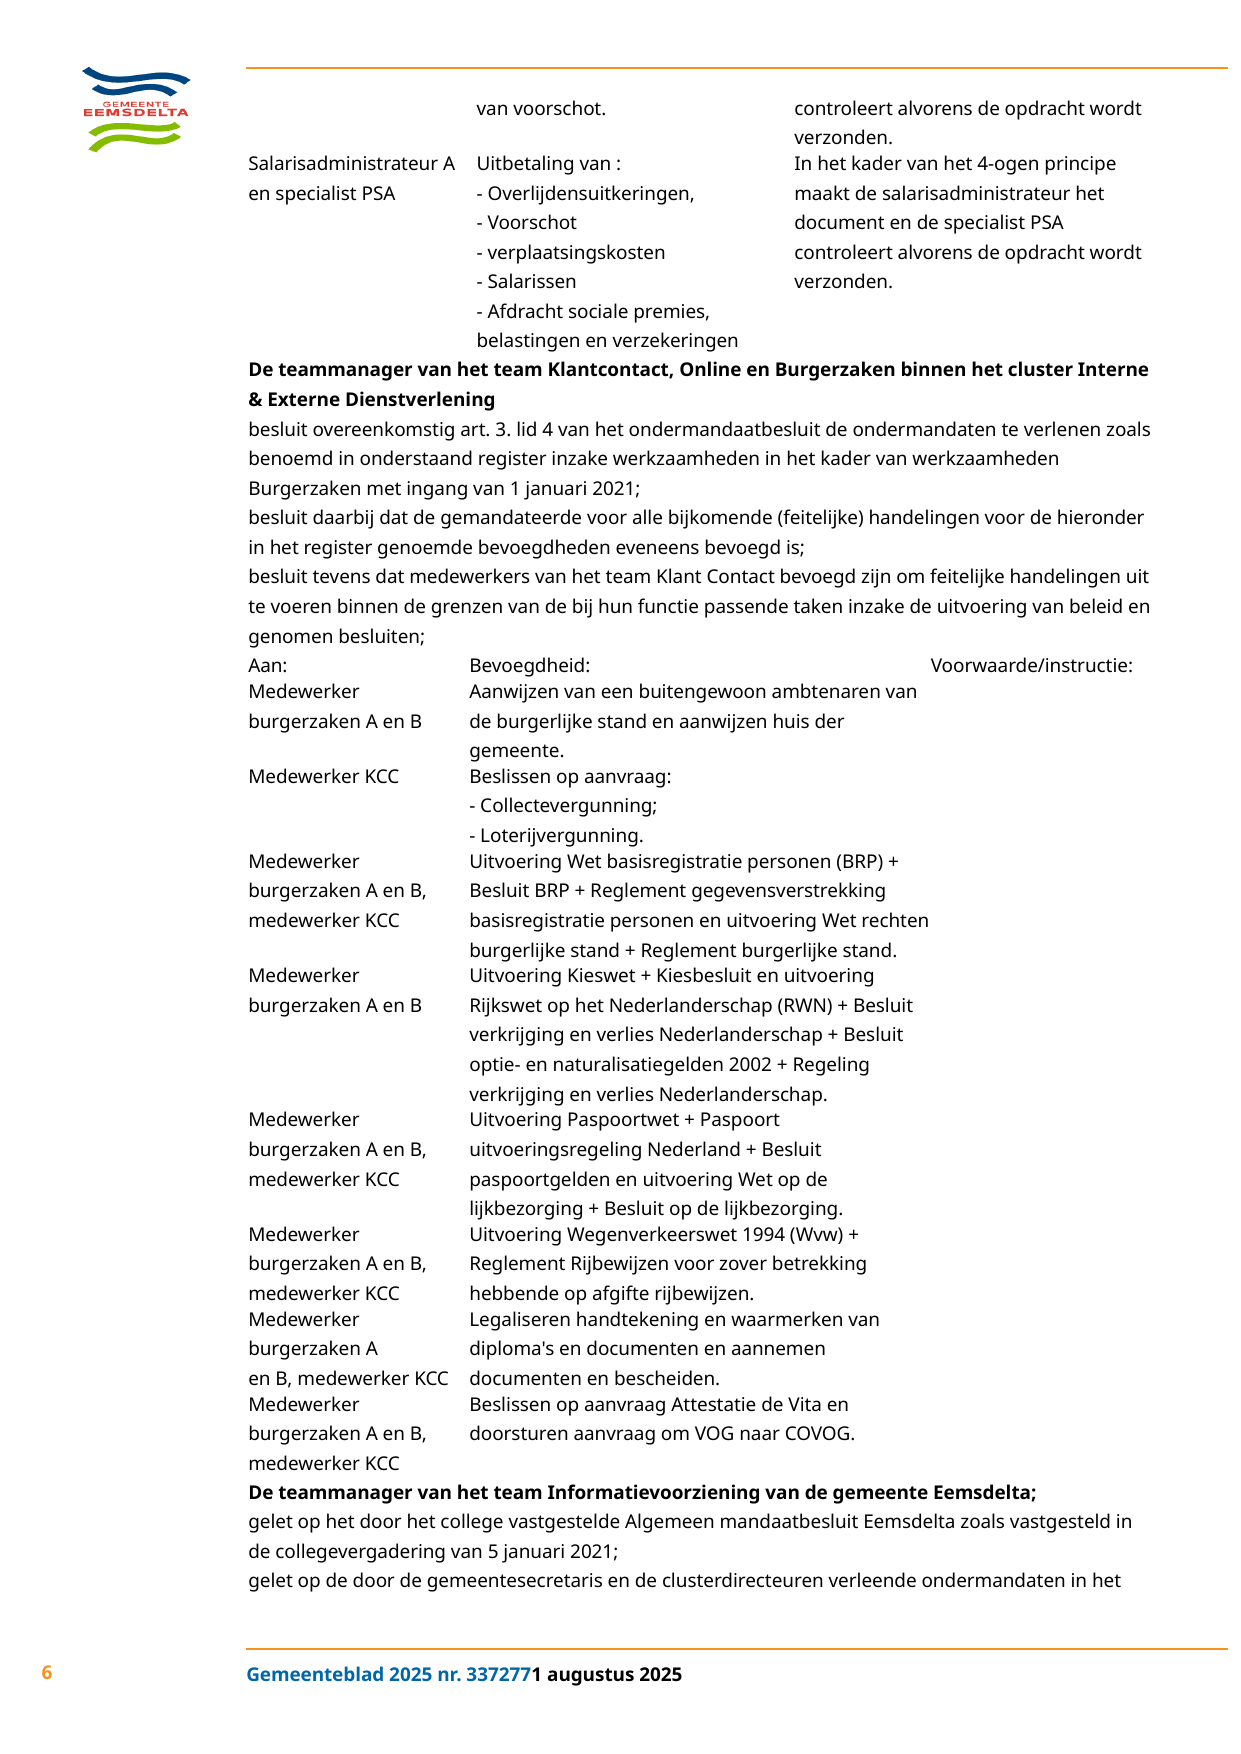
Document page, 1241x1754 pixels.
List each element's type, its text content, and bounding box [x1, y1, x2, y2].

table_header Aan: [248, 653, 469, 678]
table_cell Beslissen op aanvraag Attestatie de Vita en doorsturen aanvraag om VOG naar COVOG. [469, 1391, 931, 1476]
table_cell [931, 1107, 1152, 1221]
table_cell Uitvoering Wegenverkeerswet 1994 (Wvw) + Reglement Rijbewijzen voor zover betrekking hebbende op afgifte rijbewijzen. [469, 1221, 931, 1306]
table_header Bevoegdheid: [469, 653, 931, 678]
table_cell Medewerker burgerzaken A en B, medewerker KCC [248, 1391, 469, 1476]
table_cell Medewerker burgerzaken A en B [248, 963, 469, 1107]
table_cell Medewerker burgerzaken A en B, medewerker KCC [248, 1306, 469, 1391]
table_cell controleert alvorens de opdracht wordt verzonden. [794, 95, 1152, 150]
table_cell [248, 95, 476, 150]
table_cell [931, 1391, 1152, 1476]
table_header Voorwaarde/instructie: [931, 653, 1152, 678]
table_cell Uitvoering Kieswet + Kiesbesluit en uitvoering Rijkswet op het Nederlanderschap (RWN) + Besluit verkrijging en verlies Nederlanderschap + Besluit optie- en naturalisatiegelden 2002 + Regeling verkrijging en verlies Nederlanderschap. [469, 963, 931, 1107]
table_cell [931, 678, 1152, 763]
text De teammanager van het team Klantcontact, Online en Burgerzaken binnen het cluster Interne & Externe Dienstverlening [248, 357, 1152, 412]
table_cell Medewerker KCC [248, 763, 469, 848]
table_cell van voorschot. [476, 95, 794, 150]
table_cell [931, 963, 1152, 1107]
table_cell [931, 1306, 1152, 1391]
table_cell Uitbetaling van : - Overlijdensuitkeringen, - Voorschot - verplaatsingskosten - Salarissen - Afdracht sociale premies, belastingen en verzekeringen [476, 150, 794, 353]
table_cell [931, 848, 1152, 962]
table_cell Aanwijzen van een buitengewoon ambtenaren van de burgerlijke stand en aanwijzen huis der gemeente. [469, 678, 931, 763]
table_cell Legaliseren handtekening en waarmerken van diploma's en documenten en aannemen documenten en bescheiden. [469, 1306, 931, 1391]
table_cell Salarisadministrateur A en specialist PSA [248, 150, 476, 353]
table_cell Medewerker burgerzaken A en B, medewerker KCC [248, 1221, 469, 1306]
table_cell Beslissen op aanvraag: - Collectevergunning; - Loterijvergunning. [469, 763, 931, 848]
text besluit tevens dat medewerkers van het team Klant Contact bevoegd zijn om feitelijke handelingen uit te voeren binnen de grenzen van de bij hun functie passende taken inzake de uitvoering van beleid en genomen besluiten; [248, 564, 1152, 648]
text besluit daarbij dat de gemandateerde voor alle bijkomende (feitelijke) handelingen voor de hieronder in het register genoemde bevoegdheden eveneens bevoegd is; [248, 504, 1152, 560]
table_cell [931, 1221, 1152, 1306]
table_cell [931, 763, 1152, 848]
table_cell Medewerker burgerzaken A en B, medewerker KCC [248, 848, 469, 962]
picture [41, 47, 231, 172]
table_cell Uitvoering Paspoortwet + Paspoort uitvoeringsregeling Nederland + Besluit paspoortgelden en uitvoering Wet op de lijkbezorging + Besluit op de lijkbezorging. [469, 1107, 931, 1221]
text gelet op de door de gemeentesecretaris en de clusterdirecteuren verleende ondermandaten in het [248, 1568, 1152, 1593]
text gelet op het door het college vastgestelde Algemeen mandaatbesluit Eemsdelta zoals vastgesteld in de collegevergadering van 5 januari 2021; [248, 1508, 1152, 1564]
text besluit overeenkomstig art. 3. lid 4 van het ondermandaatbesluit de ondermandaten te verlenen zoals benoemd in onderstaand register inzake werkzaamheden in het kader van werkzaamheden Burgerzaken met ingang van 1 januari 2021; [248, 416, 1152, 501]
text De teammanager van het team Informatievoorziening van de gemeente Eemsdelta; [248, 1479, 1152, 1505]
table_cell Medewerker burgerzaken A en B, medewerker KCC [248, 1107, 469, 1221]
table_cell Medewerker burgerzaken A en B [248, 678, 469, 763]
table_cell Uitvoering Wet basisregistratie personen (BRP) + Besluit BRP + Reglement gegevensverstrekking basisregistratie personen en uitvoering Wet rechten burgerlijke stand + Reglement burgerlijke stand. [469, 848, 931, 962]
table_cell In het kader van het 4-ogen principe maakt de salarisadministrateur het document en de specialist PSA controleert alvorens de opdracht wordt verzonden. [794, 150, 1152, 353]
